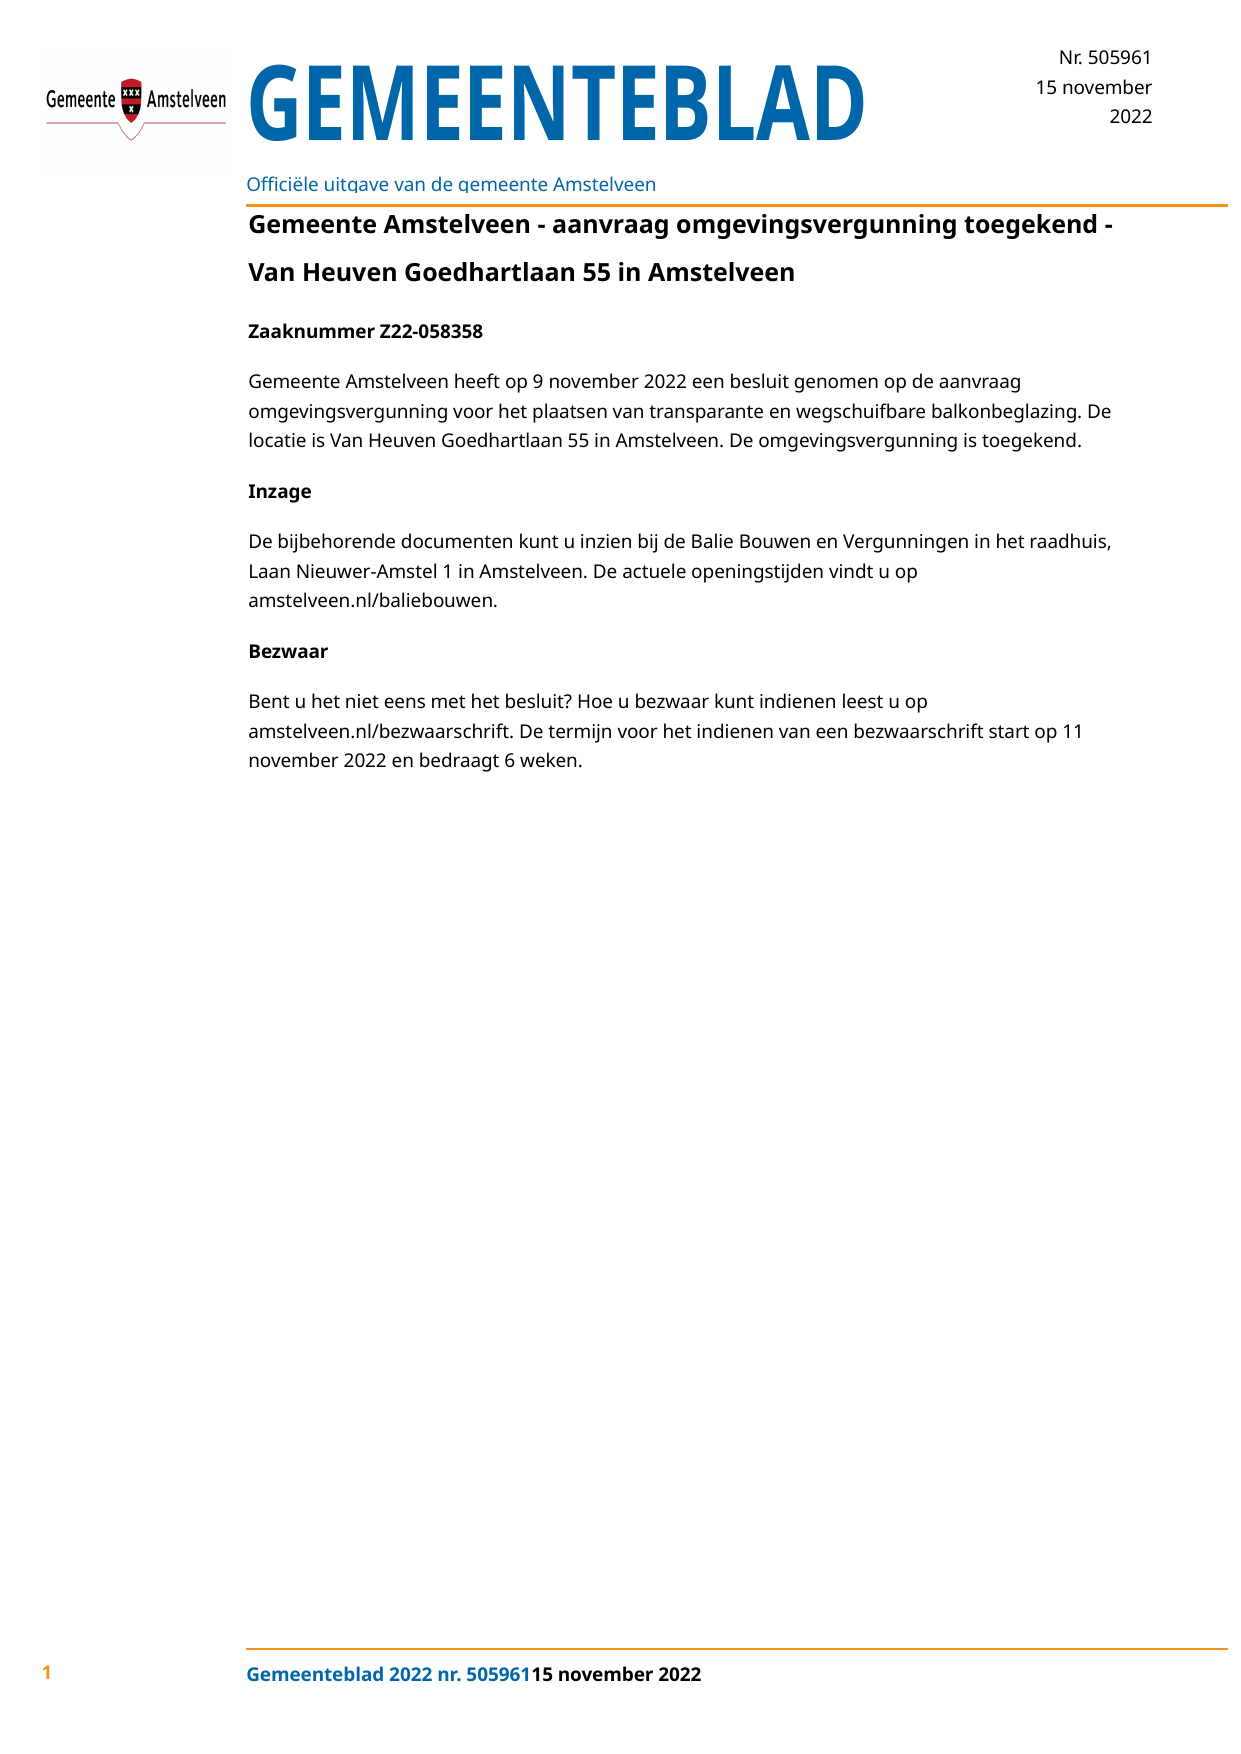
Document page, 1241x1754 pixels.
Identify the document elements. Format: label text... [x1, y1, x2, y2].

text Bezwaar [248, 638, 1152, 664]
text Inzage [248, 478, 1152, 504]
text De bijbehorende documenten kunt u inzien bij de Balie Bouwen en Vergunningen in het raadhuis, Laan Nieuwer-Amstel 1 in Amstelveen. De actuele openingstijden vindt u op amstelveen.nl/baliebouwen. [248, 528, 1152, 613]
text Zaaknummer Z22-058358 [248, 318, 1152, 344]
picture [41, 47, 231, 172]
text Bent u het niet eens met het besluit? Hoe u bezwaar kunt indienen leest u op amstelveen.nl/bezwaarschrift. De termijn voor het indienen van een bezwaarschrift start op 11 november 2022 en bedraagt 6 weken. [248, 688, 1152, 773]
text Gemeente Amstelveen - aanvraag omgevingsvergunning toegekend - Van Heuven Goedhartlaan 55 in Amstelveen [248, 207, 1152, 288]
text Gemeente Amstelveen heeft op 9 november 2022 een besluit genomen op de aanvraag omgevingsvergunning voor het plaatsen van transparante en wegschuifbare balkonbeglazing. De locatie is Van Heuven Goedhartlaan 55 in Amstelveen. De omgevingsvergunning is toegekend. [248, 368, 1152, 453]
